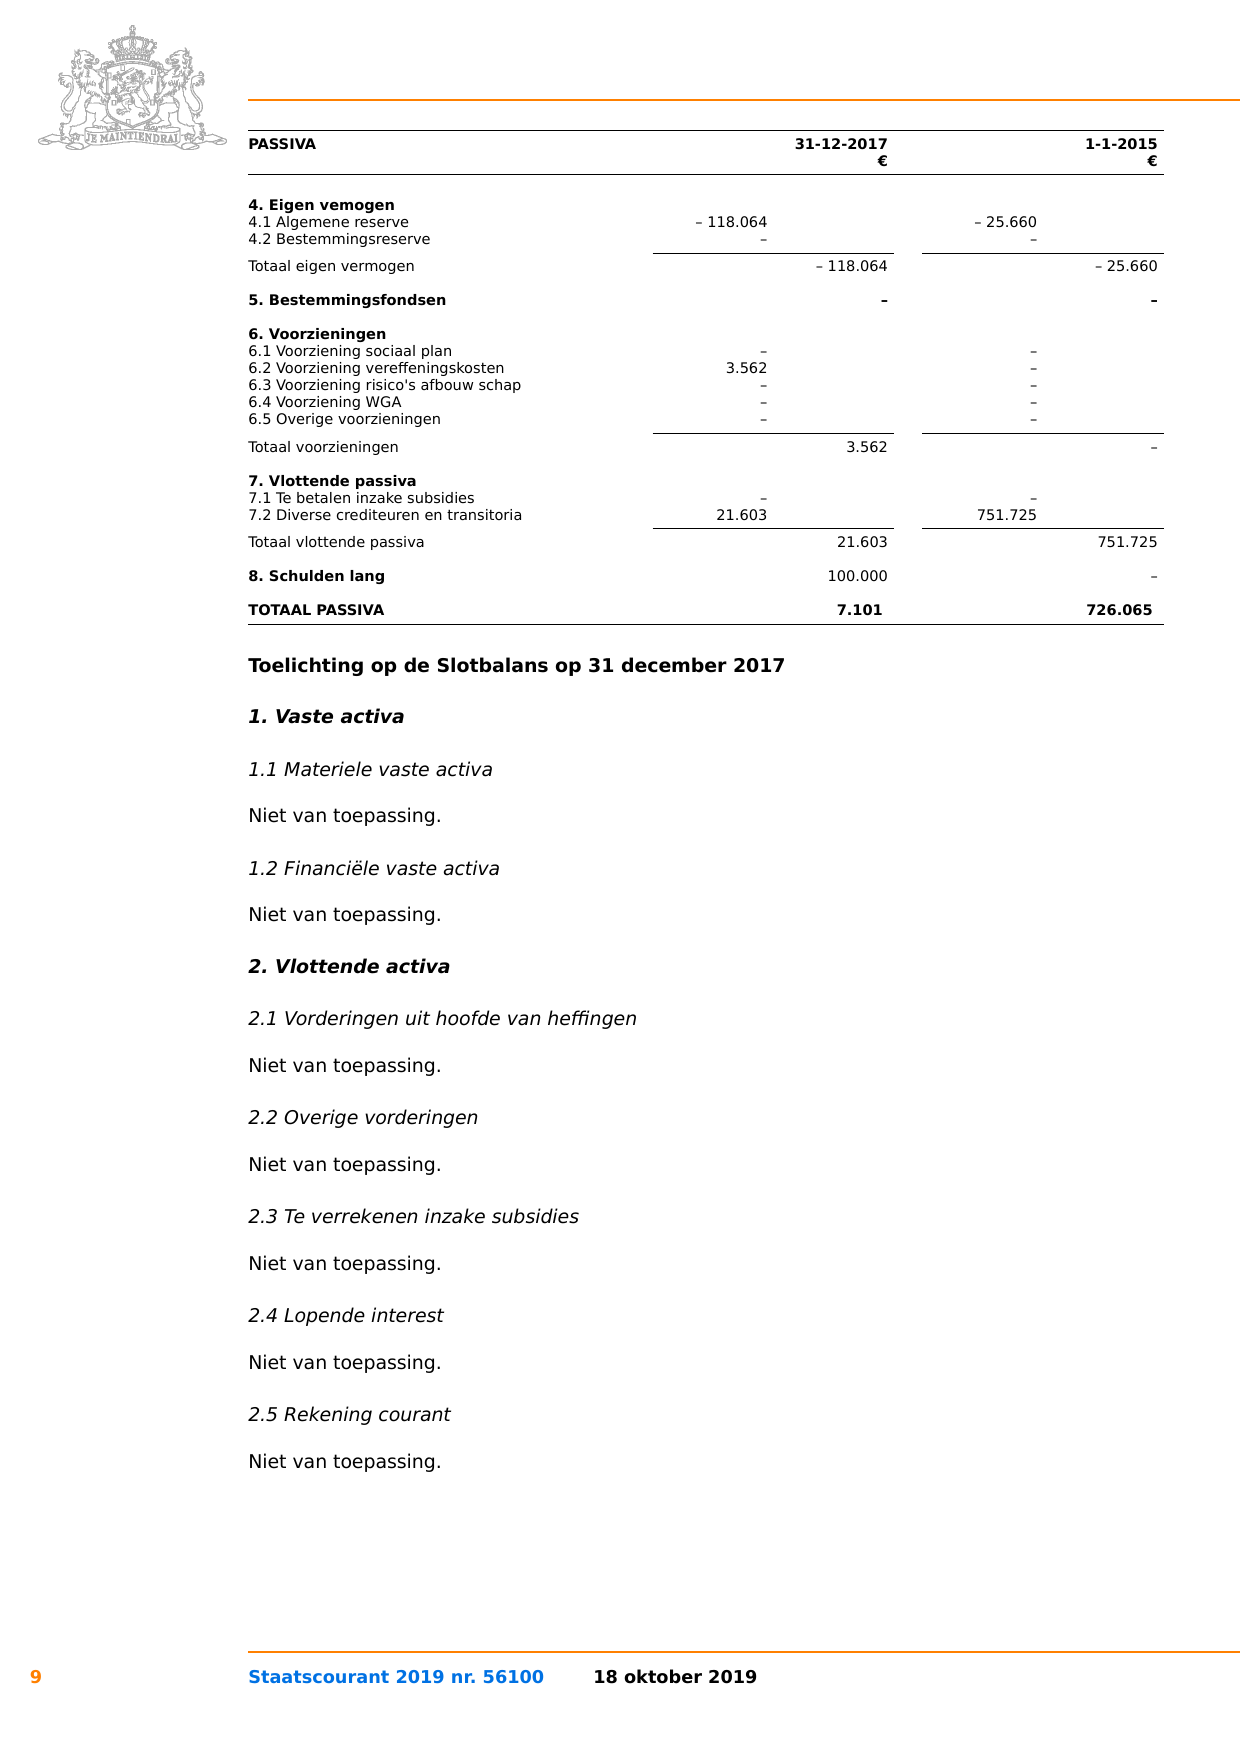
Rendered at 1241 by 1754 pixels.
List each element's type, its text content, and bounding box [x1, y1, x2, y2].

table_cell [248, 175, 652, 197]
table_cell Totaal voorzieningen [248, 433, 652, 456]
table_cell [773, 411, 894, 433]
subtitle 2.3 Te verrekenen inzake subsidies [248, 1206, 1163, 1228]
table_cell 7.101 [773, 602, 894, 623]
table_cell [1043, 326, 1163, 343]
table_cell [248, 551, 652, 568]
table_cell 751.725 [1043, 529, 1163, 551]
table_cell [653, 175, 773, 197]
table_cell [1043, 585, 1163, 602]
table_cell [773, 360, 894, 377]
table_cell – [922, 231, 1043, 253]
text Niet van toepassing. [248, 1253, 1163, 1275]
table_cell Totaal eigen vermogen [248, 253, 652, 275]
table_cell [922, 292, 1043, 309]
table_cell – [1043, 434, 1163, 456]
text Niet van toepassing. [248, 1154, 1163, 1176]
table_cell [773, 309, 894, 326]
table_cell [653, 309, 773, 326]
table_cell [773, 506, 894, 528]
table_cell [248, 585, 652, 602]
text Niet van toepassing. [248, 1055, 1163, 1077]
table_cell [922, 602, 1043, 623]
table_cell – 118.064 [653, 214, 773, 231]
table_cell [894, 360, 922, 377]
table_cell [894, 585, 922, 602]
table_cell 6.4 Voorziening WGA [248, 394, 652, 411]
table_cell [894, 456, 922, 472]
table_cell [1043, 473, 1163, 489]
table_cell 751.725 [922, 506, 1043, 528]
table_cell [653, 602, 773, 623]
table_cell [1043, 214, 1163, 231]
text Niet van toepassing. [248, 1352, 1163, 1374]
table_cell [653, 254, 773, 275]
table_cell – [922, 394, 1043, 411]
table_cell 4.2 Bestemmingsreserve [248, 231, 652, 253]
table_cell [1043, 343, 1163, 360]
table_cell – [922, 490, 1043, 506]
table_cell [1043, 275, 1163, 292]
table_cell Totaal vlottende passiva [248, 528, 652, 551]
table_cell [653, 551, 773, 568]
table_cell [922, 551, 1043, 568]
table_cell – [922, 343, 1043, 360]
table_cell [773, 490, 894, 506]
subtitle 2.5 Rekening courant [248, 1404, 1163, 1426]
table_cell [773, 214, 894, 231]
table_header [894, 131, 922, 174]
table_cell [1043, 551, 1163, 568]
table_cell [894, 568, 922, 585]
table_cell [922, 197, 1043, 214]
table_cell – [653, 490, 773, 506]
text Niet van toepassing. [248, 904, 1163, 926]
table_cell [653, 292, 773, 309]
table_cell TOTAAL PASSIVA [248, 602, 652, 623]
table_cell 8. Schulden lang [248, 568, 652, 585]
table_cell – [773, 292, 894, 309]
table_cell [894, 275, 922, 292]
table_cell [773, 473, 894, 489]
table_cell [894, 214, 922, 231]
table_cell [248, 275, 652, 292]
table_header PASSIVA [248, 131, 652, 174]
table_cell [1043, 456, 1163, 472]
table_cell [894, 377, 922, 394]
table_cell 3.562 [653, 360, 773, 377]
table_cell 4. Eigen vemogen [248, 197, 652, 214]
table_cell [1043, 175, 1163, 197]
table_cell [1043, 231, 1163, 253]
table_cell [1043, 309, 1163, 326]
table_cell [773, 343, 894, 360]
table_cell [894, 411, 922, 433]
subtitle 2. Vlottende activa [248, 956, 1163, 978]
table_cell 6.5 Overige voorzieningen [248, 411, 652, 433]
table_header 1-1-2015 € [922, 131, 1163, 174]
table_cell [894, 602, 922, 623]
table_cell [653, 197, 773, 214]
table_cell – [653, 394, 773, 411]
table_cell – [653, 231, 773, 253]
table_cell [894, 528, 922, 551]
table_cell [922, 456, 1043, 472]
table_cell [894, 343, 922, 360]
subtitle 2.4 Lopende interest [248, 1305, 1163, 1327]
table_cell [653, 473, 773, 489]
table_cell [1043, 377, 1163, 394]
table_cell [922, 309, 1043, 326]
table_cell 7. Vlottende passiva [248, 473, 652, 489]
table_header 31-12-2017 € [653, 131, 894, 174]
table_cell [1043, 360, 1163, 377]
table_cell [922, 473, 1043, 489]
table_cell [653, 275, 773, 292]
table_cell [894, 231, 922, 253]
table_cell [773, 377, 894, 394]
table_cell [922, 529, 1043, 551]
table_cell [773, 551, 894, 568]
table_cell [894, 309, 922, 326]
table_cell [894, 197, 922, 214]
table_cell [922, 326, 1043, 343]
subtitle 2.1 Vorderingen uit hoofde van heffingen [248, 1008, 1163, 1030]
table_cell 6.2 Voorziening vereffeningskosten [248, 360, 652, 377]
table_cell [922, 585, 1043, 602]
table_cell [894, 433, 922, 456]
table_cell 5. Bestemmingsfondsen [248, 292, 652, 309]
table_cell 21.603 [653, 506, 773, 528]
subtitle 1. Vaste activa [248, 706, 1163, 728]
table_cell [653, 456, 773, 472]
table_cell [922, 254, 1043, 275]
table_cell [894, 490, 922, 506]
table_cell [248, 309, 652, 326]
table_cell 6.3 Voorziening risico's afbouw schap [248, 377, 652, 394]
table_cell [894, 551, 922, 568]
table_cell [922, 175, 1043, 197]
table_cell [773, 231, 894, 253]
table_cell [653, 434, 773, 456]
table_cell 726.065 [1043, 602, 1163, 623]
text Niet van toepassing. [248, 1451, 1163, 1473]
picture [38, 25, 227, 150]
table_cell [773, 394, 894, 411]
table_cell [894, 506, 922, 528]
table_cell [922, 275, 1043, 292]
table_cell 21.603 [773, 529, 894, 551]
table_cell – [922, 377, 1043, 394]
table_cell [773, 456, 894, 472]
table_cell [1043, 197, 1163, 214]
text Niet van toepassing. [248, 805, 1163, 827]
table_cell – 118.064 [773, 254, 894, 275]
table_cell – 25.660 [1043, 254, 1163, 275]
table_cell 7.1 Te betalen inzake subsidies [248, 490, 652, 506]
table_cell – [653, 343, 773, 360]
table_cell 6. Voorzieningen [248, 326, 652, 343]
table_cell [773, 197, 894, 214]
table_cell [773, 175, 894, 197]
table_cell [922, 434, 1043, 456]
table_cell 3.562 [773, 434, 894, 456]
table_cell 4.1 Algemene reserve [248, 214, 652, 231]
table_cell 100.000 [773, 568, 894, 585]
table_cell [894, 175, 922, 197]
table_cell [773, 585, 894, 602]
table_cell 6.1 Voorziening sociaal plan [248, 343, 652, 360]
table_cell [653, 326, 773, 343]
subtitle Toelichting op de Slotbalans op 31 december 2017 [248, 654, 1163, 676]
table_cell [894, 394, 922, 411]
table_cell [1043, 490, 1163, 506]
table_cell [653, 529, 773, 551]
table_cell 7.2 Diverse crediteuren en transitoria [248, 506, 652, 528]
table_cell – [922, 411, 1043, 433]
table_cell – [653, 377, 773, 394]
table_cell [653, 585, 773, 602]
table_cell [894, 292, 922, 309]
table_cell [1043, 394, 1163, 411]
subtitle 2.2 Overige vorderingen [248, 1107, 1163, 1129]
table_cell – 25.660 [922, 214, 1043, 231]
table_cell [653, 568, 773, 585]
table_cell [1043, 411, 1163, 433]
table_cell – [1043, 292, 1163, 309]
table_cell [894, 253, 922, 275]
table_cell – [1043, 568, 1163, 585]
table_cell – [922, 360, 1043, 377]
table_cell [773, 326, 894, 343]
table_cell [894, 473, 922, 489]
table_cell [894, 326, 922, 343]
table_cell – [653, 411, 773, 433]
table_cell [773, 275, 894, 292]
table_cell [1043, 506, 1163, 528]
subtitle 1.2 Financiële vaste activa [248, 857, 1163, 879]
subtitle 1.1 Materiele vaste activa [248, 758, 1163, 780]
table_cell [922, 568, 1043, 585]
table_cell [248, 456, 652, 472]
